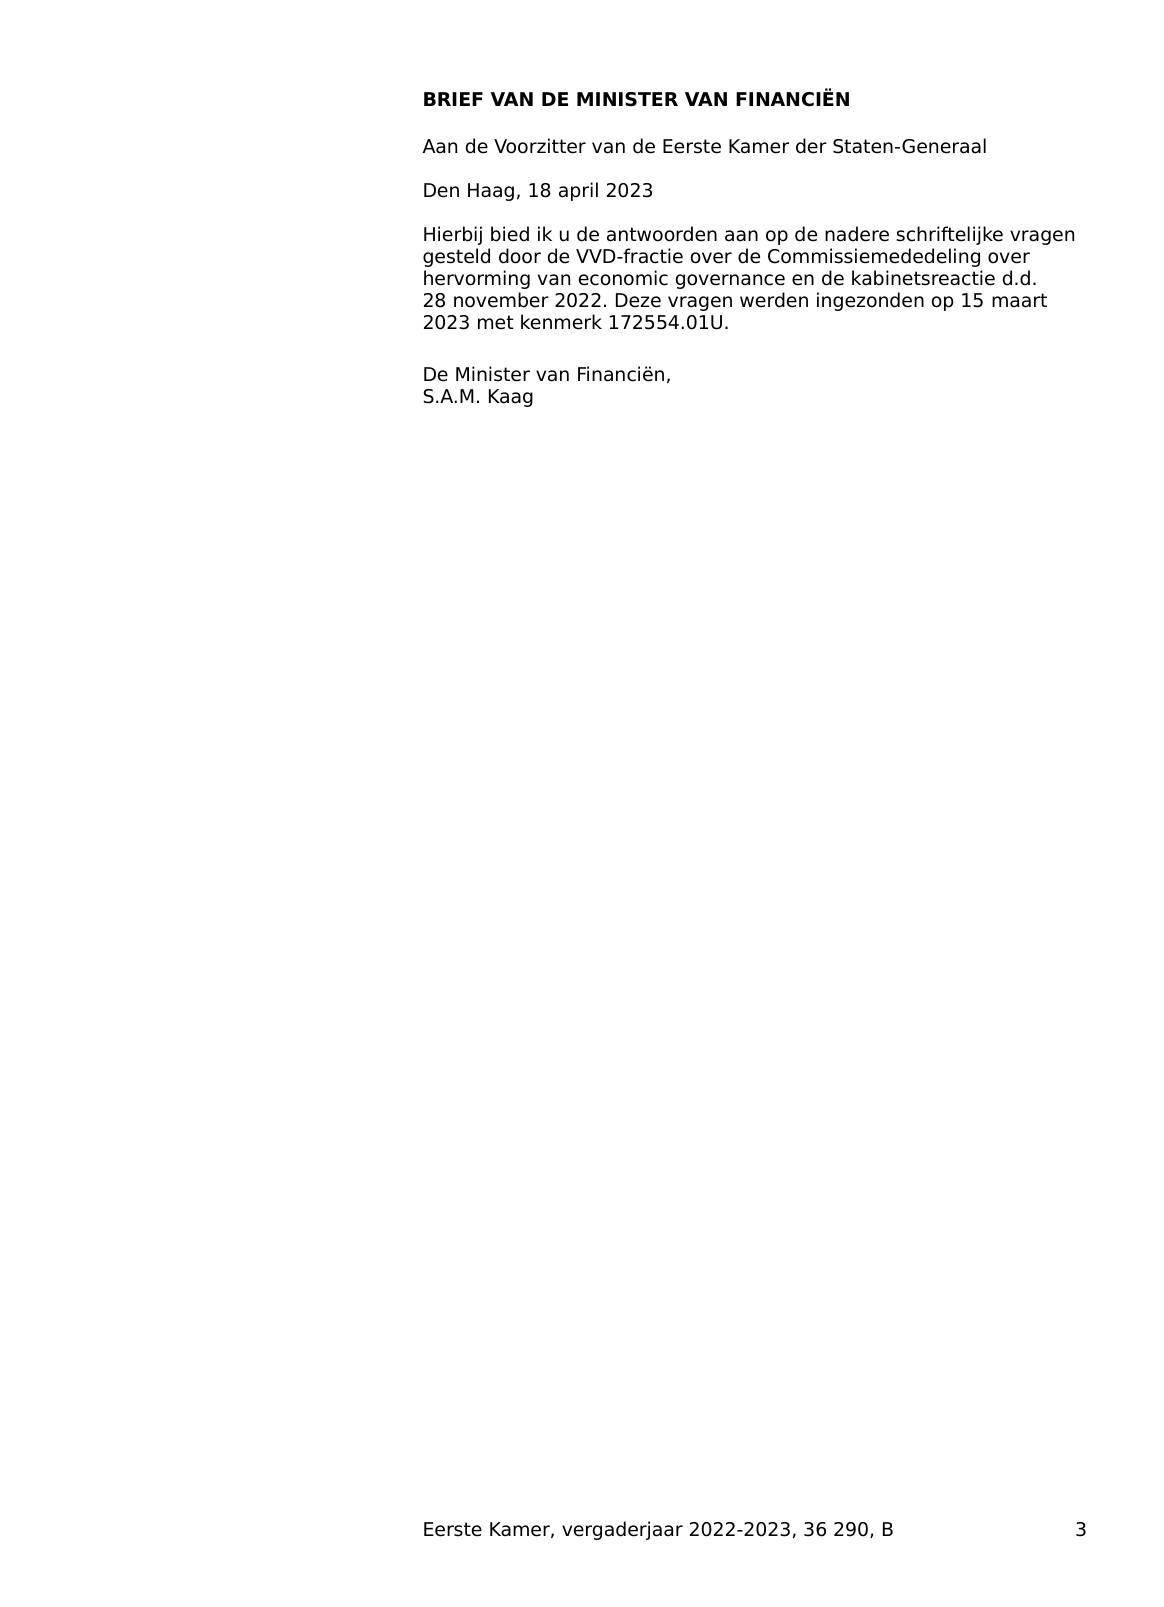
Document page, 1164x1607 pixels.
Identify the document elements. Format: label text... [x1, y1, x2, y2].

text Hierbij bied ik u de antwoorden aan op de nadere schriftelijke vragen gesteld door de VVD-fractie over de Commissiemededeling over hervorming van economic governance en de kabinetsreactie d.d. 28 november 2022. Deze vragen werden ingezonden op 15 maart 2023 met kenmerk 172554.01U. [422, 224, 1087, 334]
text Den Haag, 18 april 2023 [422, 180, 1087, 202]
text Aan de Voorzitter van de Eerste Kamer der Staten-Generaal [422, 136, 1087, 158]
subtitle BRIEF VAN DE MINISTER VAN FINANCIËN [422, 89, 1087, 111]
text De Minister van Financiën, S.A.M. Kaag [422, 364, 1087, 408]
